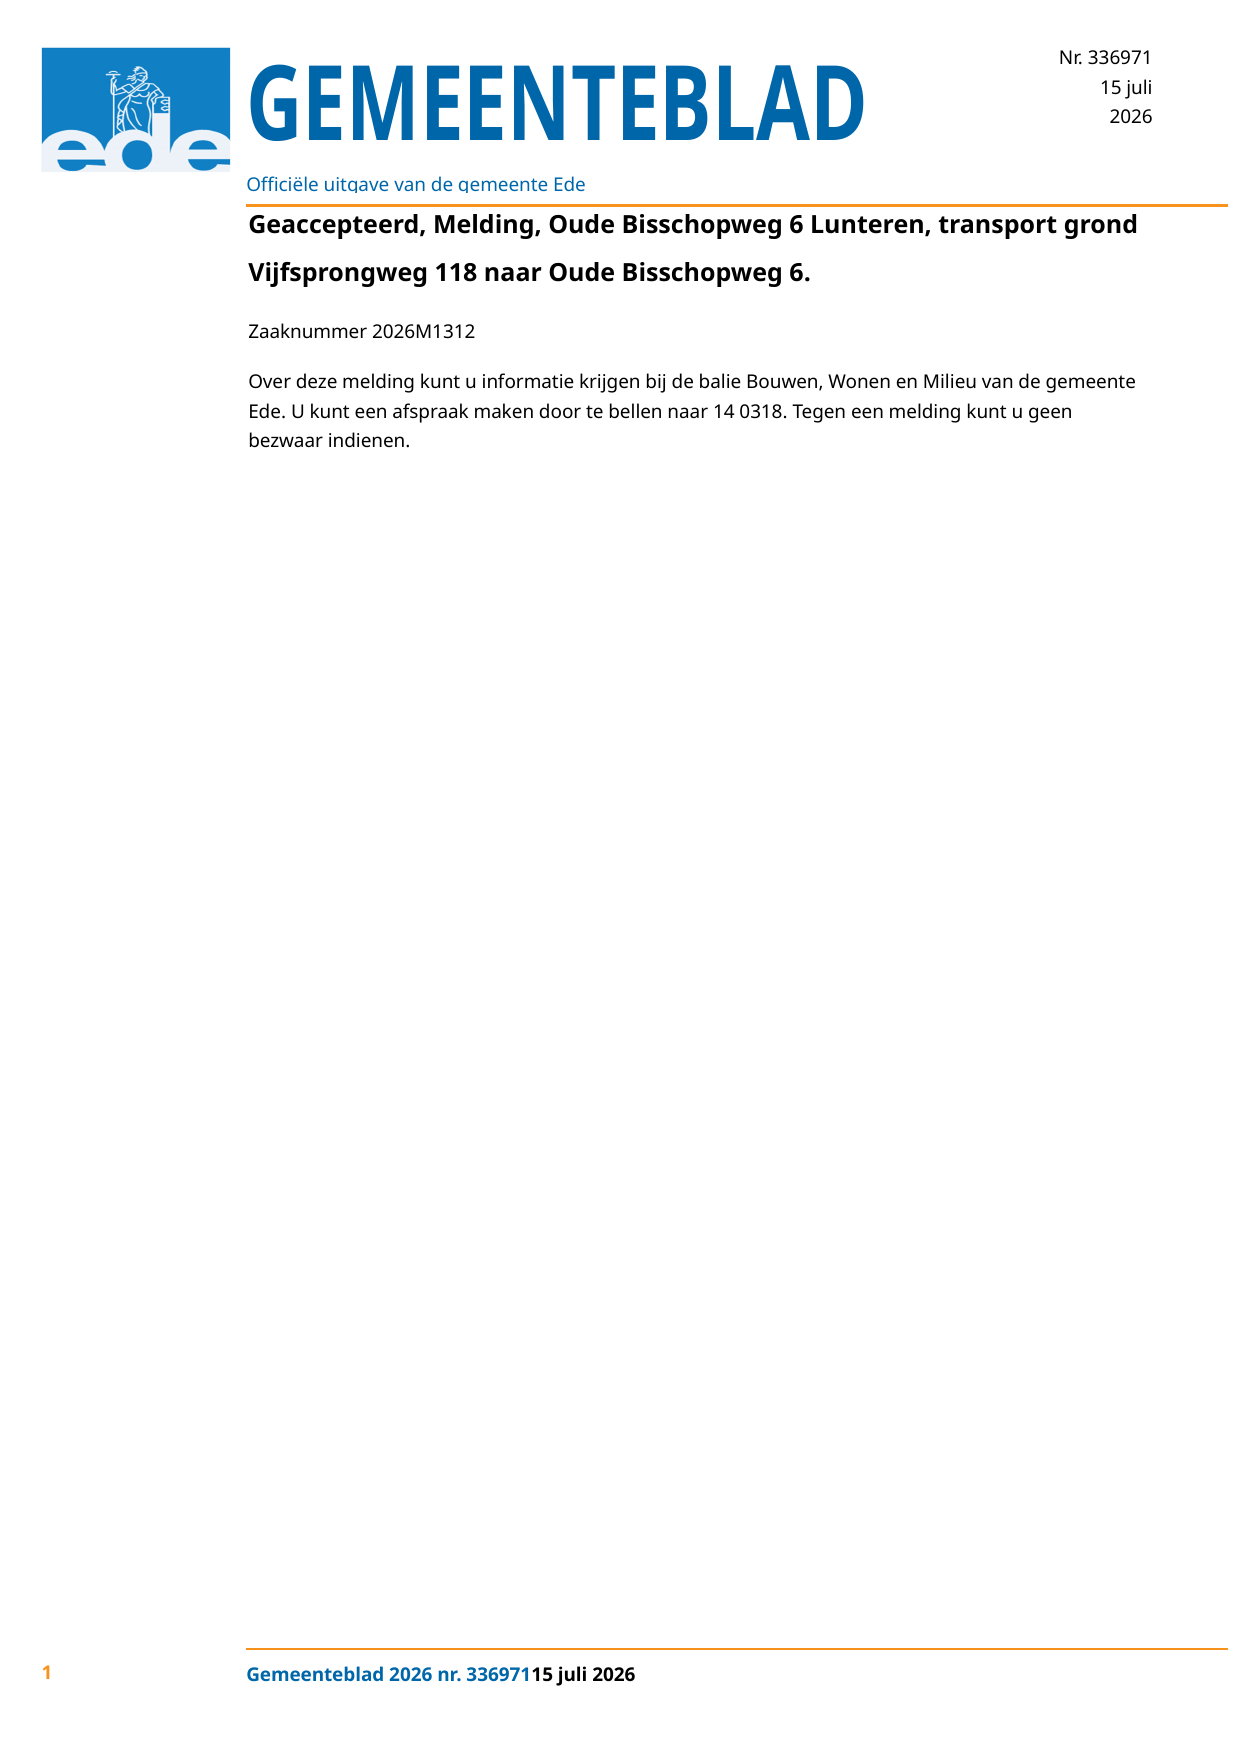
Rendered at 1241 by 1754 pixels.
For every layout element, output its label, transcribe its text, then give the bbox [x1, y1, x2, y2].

text Zaaknummer 2026M1312 [248, 318, 1152, 344]
text Geaccepteerd, Melding, Oude Bisschopweg 6 Lunteren, transport grond Vijfsprongweg 118 naar Oude Bisschopweg 6. [248, 207, 1152, 288]
text Over deze melding kunt u informatie krijgen bij de balie Bouwen, Wonen en Milieu van de gemeente Ede. U kunt een afspraak maken door te bellen naar 14 0318. Tegen een melding kunt u geen bezwaar indienen. [248, 368, 1152, 453]
picture [41, 47, 231, 172]
